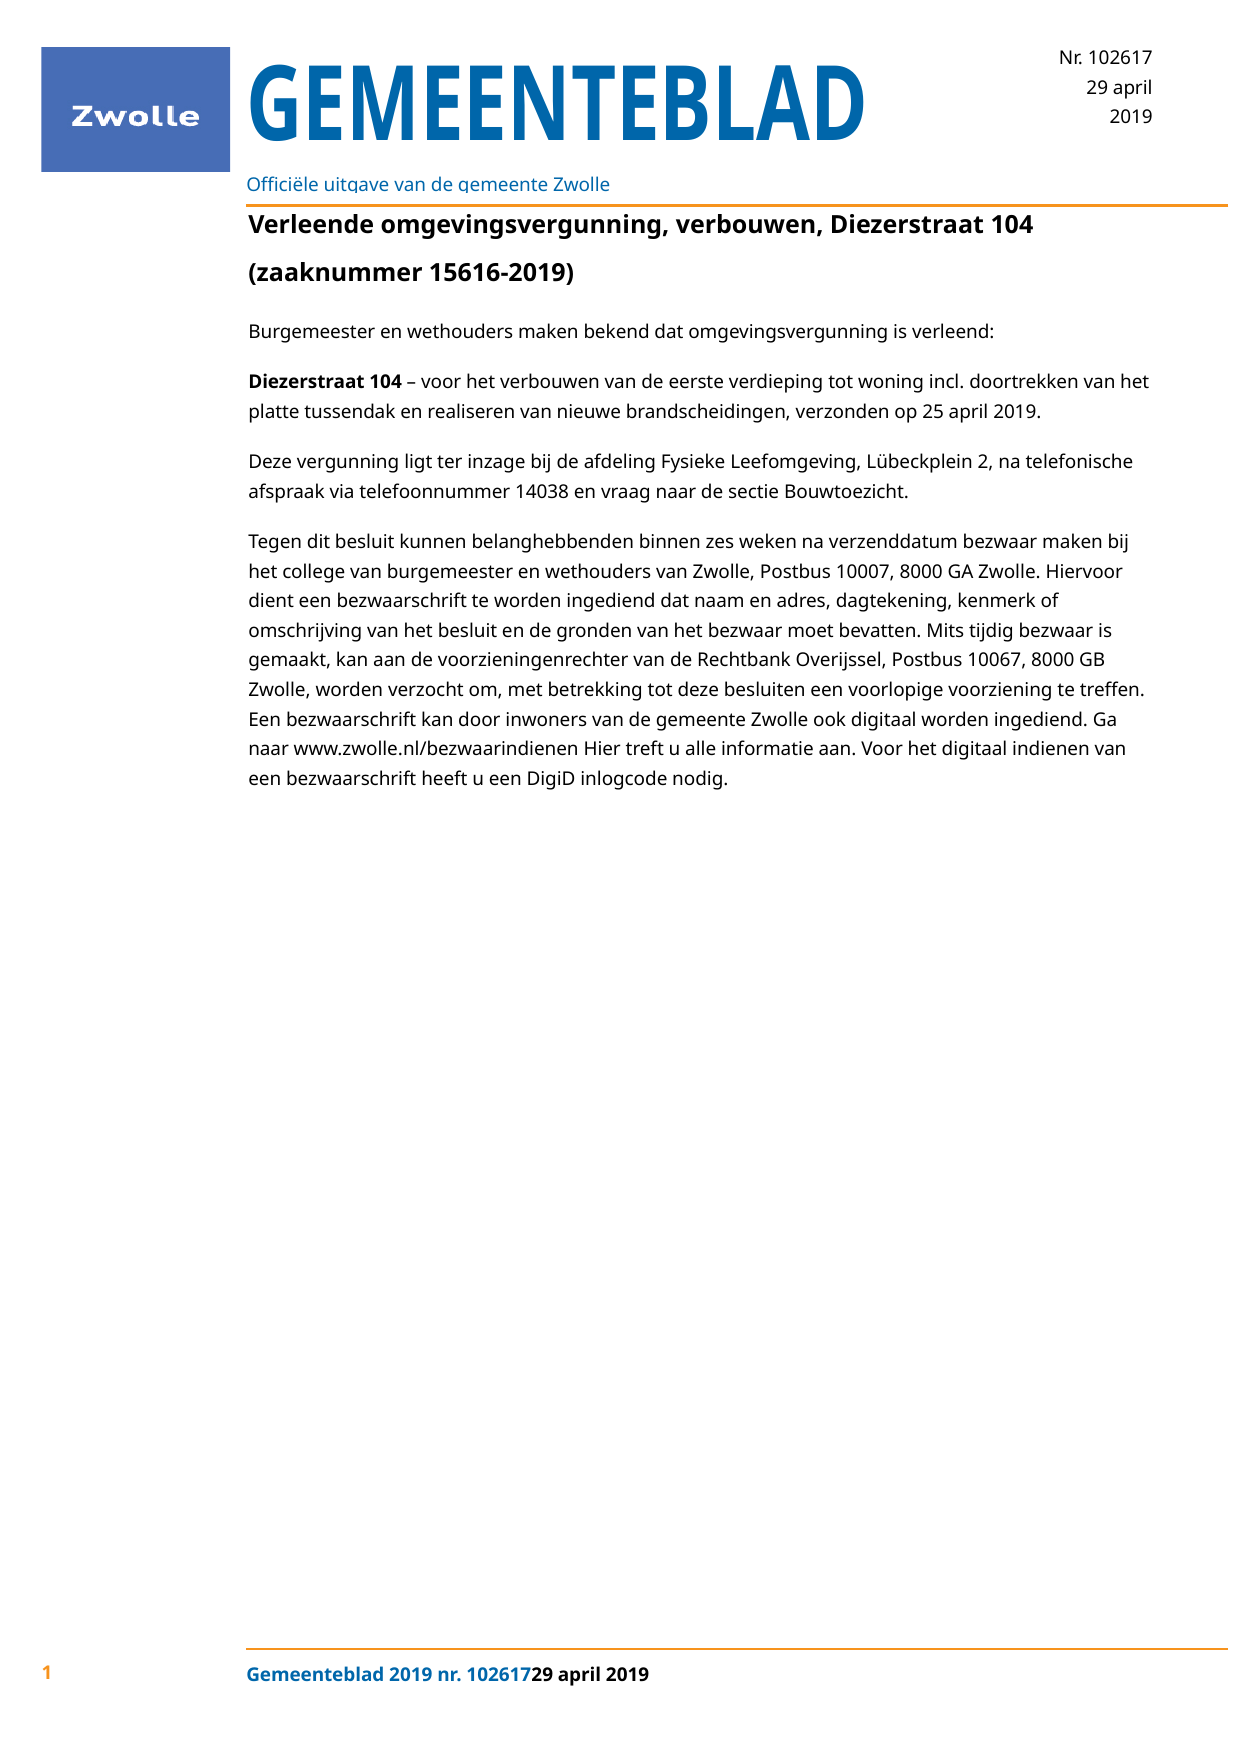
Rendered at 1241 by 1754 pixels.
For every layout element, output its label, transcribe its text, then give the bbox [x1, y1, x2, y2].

text Verleende omgevingsvergunning, verbouwen, Diezerstraat 104 (zaaknummer 15616-2019) [248, 207, 1152, 288]
text Burgemeester en wethouders maken bekend dat omgevingsvergunning is verleend: [248, 318, 1152, 344]
text Tegen dit besluit kunnen belanghebbenden binnen zes weken na verzenddatum bezwaar maken bij het college van burgemeester en wethouders van Zwolle, Postbus 10007, 8000 GA Zwolle. Hiervoor dient een bezwaarschrift te worden ingediend dat naam en adres, dagtekening, kenmerk of omschrijving van het besluit en de gronden van het bezwaar moet bevatten. Mits tijdig bezwaar is gemaakt, kan aan de voorzieningenrechter van de Rechtbank Overijssel, Postbus 10067, 8000 GB Zwolle, worden verzocht om, met betrekking tot deze besluiten een voorlopige voorziening te treffen. Een bezwaarschrift kan door inwoners van de gemeente Zwolle ook digitaal worden ingediend. Ga naar www.zwolle.nl/bezwaarindienen Hier treft u alle informatie aan. Voor het digitaal indienen van een bezwaarschrift heeft u een DigiD inlogcode nodig. [248, 528, 1152, 791]
picture [41, 47, 231, 172]
text Deze vergunning ligt ter inzage bij de afdeling Fysieke Leefomgeving, Lübeckplein 2, na telefonische afspraak via telefoonnummer 14038 en vraag naar de sectie Bouwtoezicht. [248, 448, 1152, 504]
text Diezerstraat 104 – voor het verbouwen van de eerste verdieping tot woning incl. doortrekken van het platte tussendak en realiseren van nieuwe brandscheidingen, verzonden op 25 april 2019. [248, 368, 1152, 424]
